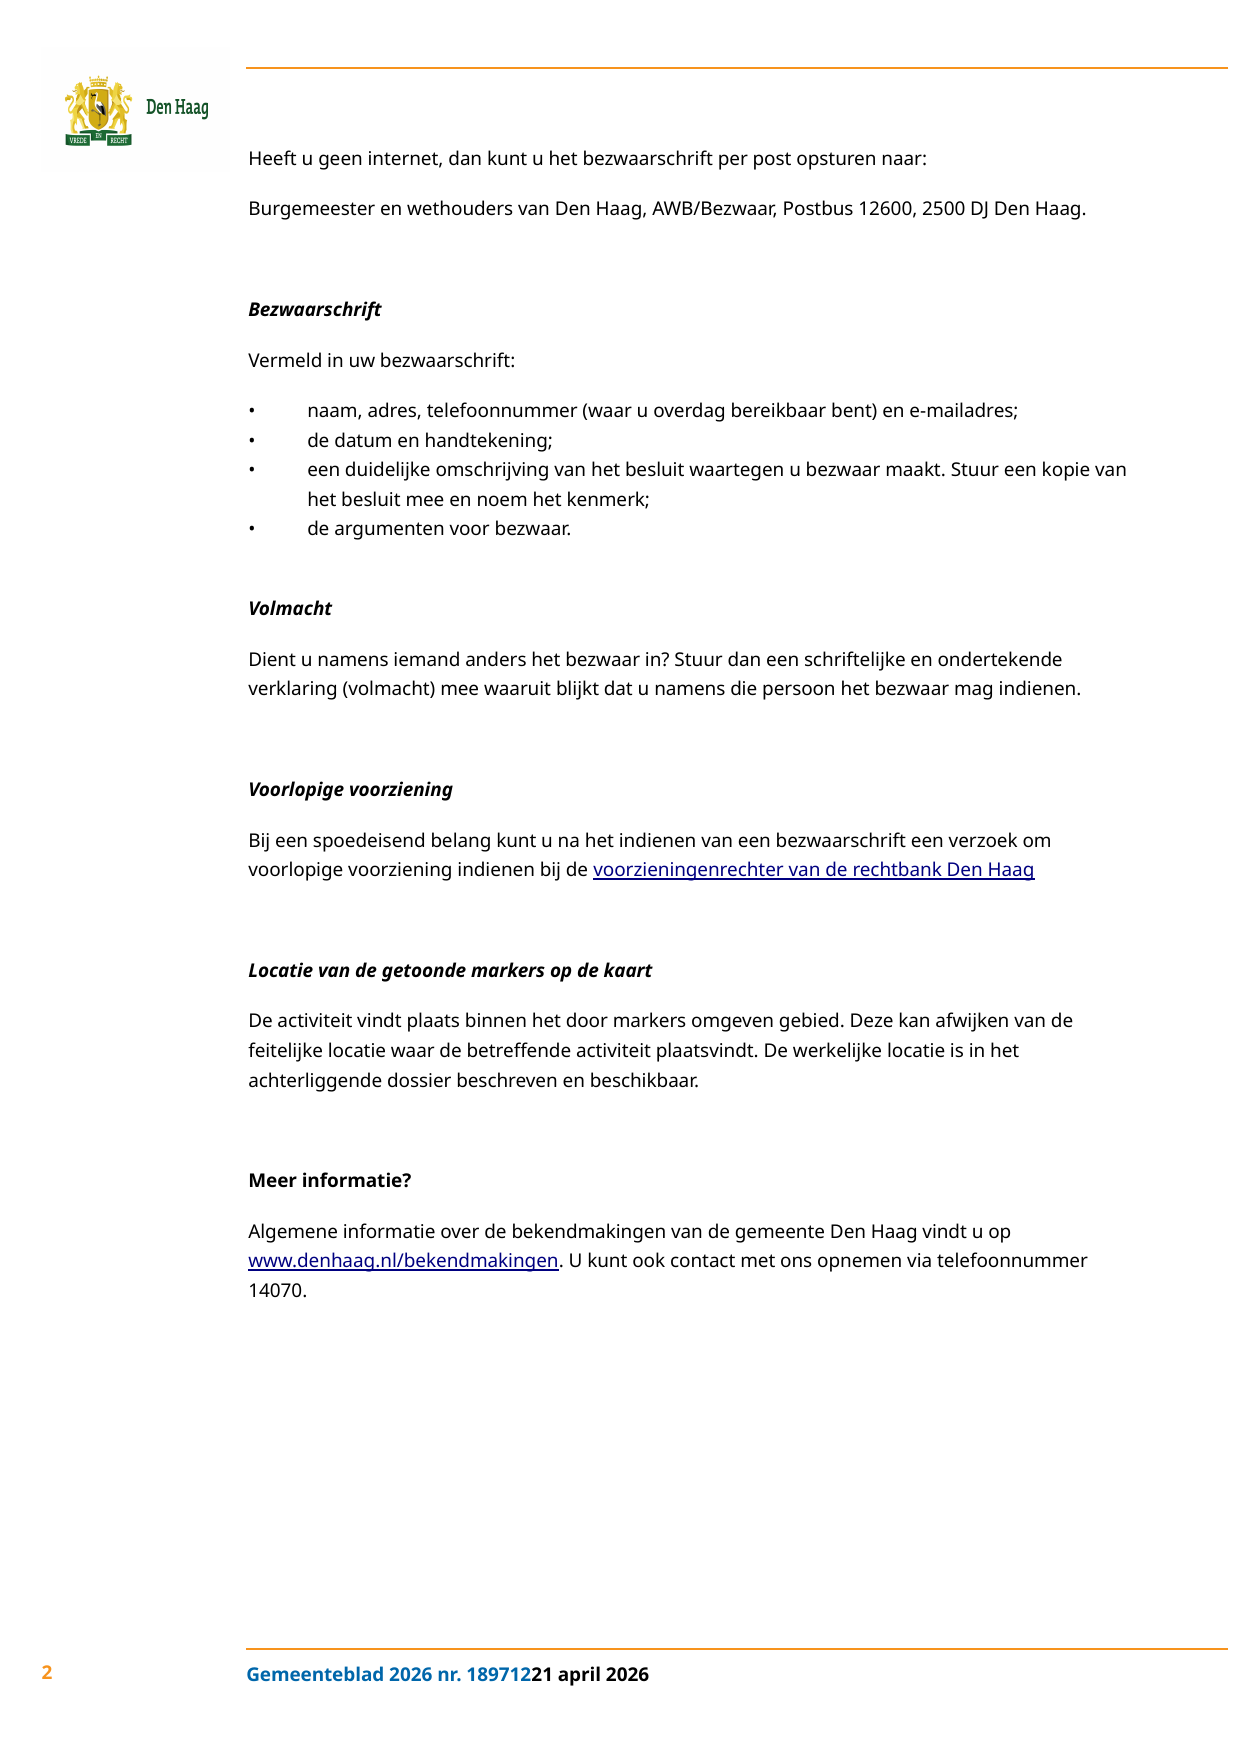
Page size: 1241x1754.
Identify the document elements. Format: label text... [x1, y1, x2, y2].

list de datum en handtekening; [248, 427, 1152, 453]
text Meer informatie? [248, 1168, 1152, 1193]
text Algemene informatie over de bekendmakingen van de gemeente Den Haag vindt u op www.denhaag.nl/bekendmakingen. U kunt ook contact met ons opnemen via telefoonnummer 14070. [248, 1218, 1152, 1303]
text Heeft u geen internet, dan kunt u het bezwaarschrift per post opsturen naar: [248, 145, 1152, 171]
text Dient u namens iemand anders het bezwaar in? Stuur dan een schriftelijke en ondertekende verklaring (volmacht) mee waaruit blijkt dat u namens die persoon het bezwaar mag indienen. [248, 646, 1152, 701]
list de argumenten voor bezwaar. [248, 516, 1152, 541]
picture [41, 47, 231, 172]
text Volmacht [248, 596, 1152, 621]
text De activiteit vindt plaats binnen het door markers omgeven gebied. Deze kan afwijken van de feitelijke locatie waar de betreffende activiteit plaatsvindt. De werkelijke locatie is in het achterliggende dossier beschreven en beschikbaar. [248, 1008, 1152, 1093]
list naam, adres, telefoonnummer (waar u overdag bereikbaar bent) en e-mailadres; [248, 397, 1152, 423]
text Bezwaarschrift [248, 296, 1152, 322]
text Burgemeester en wethouders van Den Haag, AWB/Bezwaar, Postbus 12600, 2500 DJ Den Haag. [248, 196, 1152, 221]
text Voorlopige voorziening [248, 776, 1152, 802]
text Vermeld in uw bezwaarschrift: [248, 347, 1152, 373]
text Locatie van de getoonde markers op de kaart [248, 957, 1152, 983]
text Bij een spoedeisend belang kunt u na het indienen van een bezwaarschrift een verzoek om voorlopige voorziening indienen bij de voorzieningenrechter van de rechtbank Den Haag [248, 827, 1152, 882]
list een duidelijke omschrijving van het besluit waartegen u bezwaar maakt. Stuur een kopie van het besluit mee en noem het kenmerk; [248, 456, 1152, 512]
